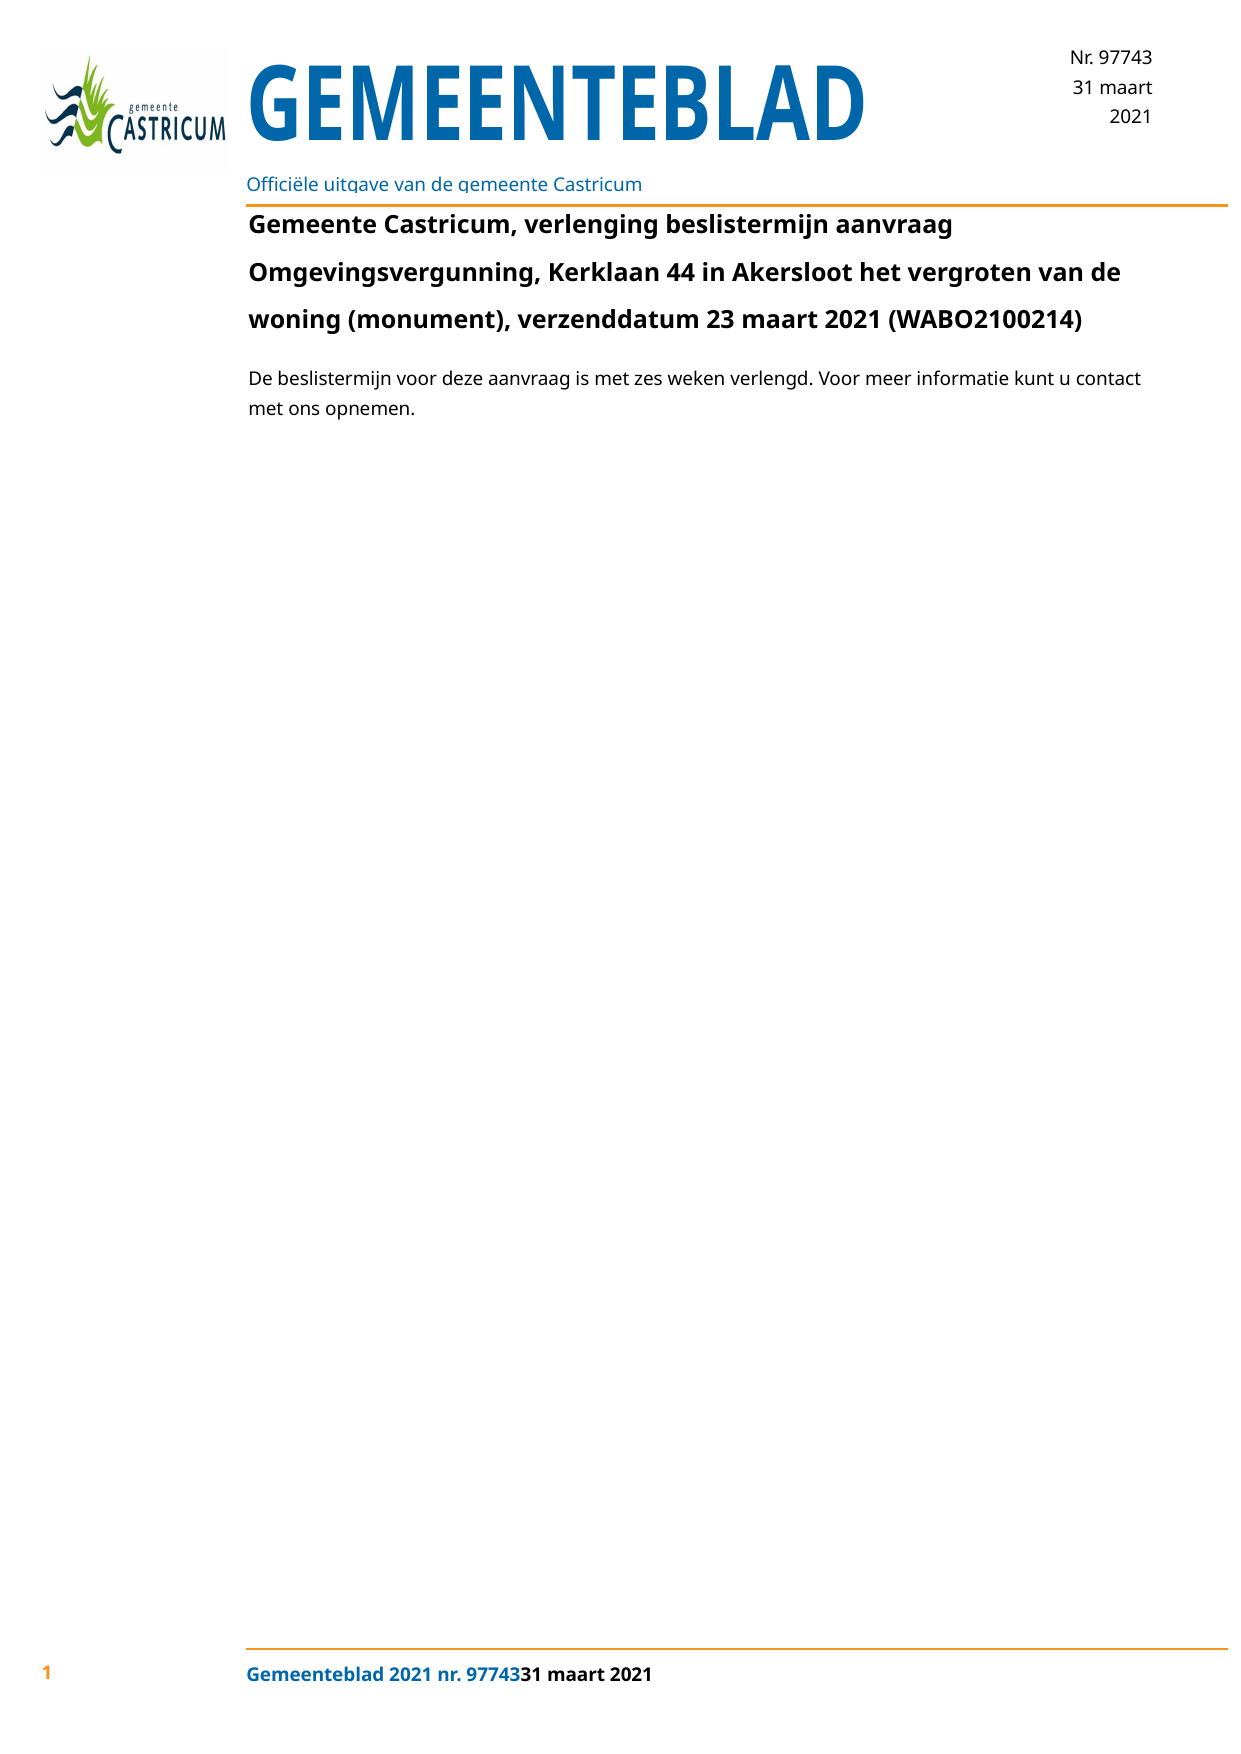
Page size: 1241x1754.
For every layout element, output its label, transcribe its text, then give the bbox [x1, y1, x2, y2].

text Gemeente Castricum, verlenging beslistermijn aanvraag Omgevingsvergunning, Kerklaan 44 in Akersloot het vergroten van de woning (monument), verzenddatum 23 maart 2021 (WABO2100214) [248, 207, 1152, 336]
picture [41, 47, 231, 172]
text De beslistermijn voor deze aanvraag is met zes weken verlengd. Voor meer informatie kunt u contact met ons opnemen. [248, 366, 1152, 421]
